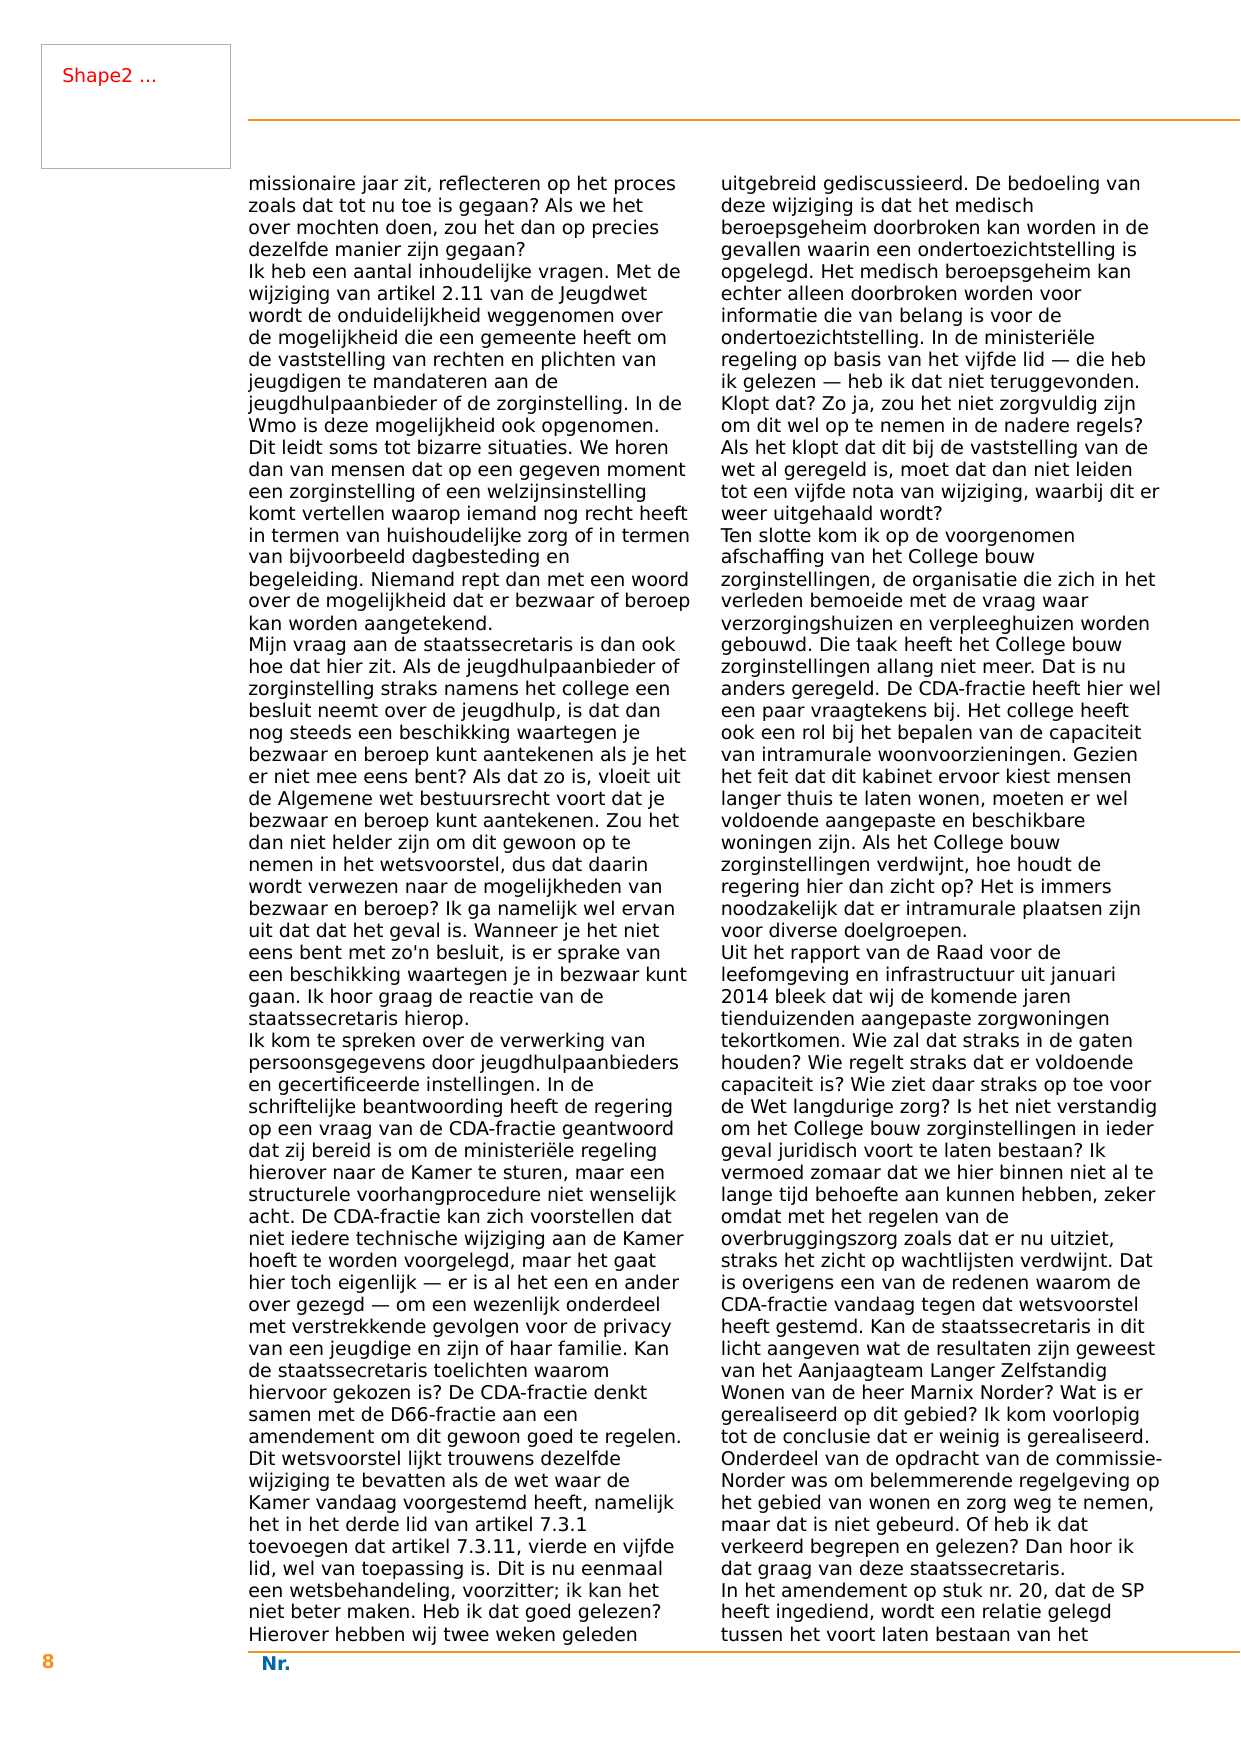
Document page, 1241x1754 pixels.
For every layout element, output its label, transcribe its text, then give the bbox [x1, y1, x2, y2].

text Dit wetsvoorstel lijkt trouwens dezelfde wijziging te bevatten als de wet waar de Kamer vandaag voorgestemd heeft, namelijk het in het derde lid van artikel 7.3.1 toevoegen dat artikel 7.3.11, vierde en vijfde lid, wel van toepassing is. Dit is nu eenmaal een wetsbehandeling, voorzitter; ik kan het niet beter maken. Heb ik dat goed gelezen? Hierover hebben wij twee weken geleden [248, 1448, 691, 1645]
text Mijn vraag aan de staatssecretaris is dan ook hoe dat hier zit. Als de jeugdhulpaanbieder of zorginstelling straks namens het college een besluit neemt over de jeugdhulp, is dat dan nog steeds een beschikking waartegen je bezwaar en beroep kunt aantekenen als je het er niet mee eens bent? Als dat zo is, vloeit uit de Algemene wet bestuursrecht voort dat je bezwaar en beroep kunt aantekenen. Zou het dan niet helder zijn om dit gewoon op te nemen in het wetsvoorstel, dus dat daarin wordt verwezen naar de mogelijkheden van bezwaar en beroep? Ik ga namelijk wel ervan uit dat dat het geval is. Wanneer je het niet eens bent met zo'n besluit, is er sprake van een beschikking waartegen je in bezwaar kunt gaan. Ik hoor graag de reactie van de staatssecretaris hierop. [248, 634, 691, 1030]
text Ik kom te spreken over de verwerking van persoonsgegevens door jeugdhulpaanbieders en gecertificeerde instellingen. In de schriftelijke beantwoording heeft de regering op een vraag van de CDA-fractie geantwoord dat zij bereid is om de ministeriële regeling hierover naar de Kamer te sturen, maar een structurele voorhangprocedure niet wenselijk acht. De CDA-fractie kan zich voorstellen dat niet iedere technische wijziging aan de Kamer hoeft te worden voorgelegd, maar het gaat hier toch eigenlijk — er is al het een en ander over gezegd — om een wezenlijk onderdeel met verstrekkende gevolgen voor de privacy van een jeugdige en zijn of haar familie. Kan de staatssecretaris toelichten waarom hiervoor gekozen is? De CDA-fractie denkt samen met de D66-fractie aan een amendement om dit gewoon goed te regelen. [248, 1030, 691, 1448]
text In het amendement op stuk nr. 20, dat de SP heeft ingediend, wordt een relatie gelegd tussen het voort laten bestaan van het [721, 1579, 1163, 1645]
text Ten slotte kom ik op de voorgenomen afschaffing van het College bouw zorginstellingen, de organisatie die zich in het verleden bemoeide met de vraag waar verzorgingshuizen en verpleeghuizen worden gebouwd. Die taak heeft het College bouw zorginstellingen allang niet meer. Dat is nu anders geregeld. De CDA-fractie heeft hier wel een paar vraagtekens bij. Het college heeft ook een rol bij het bepalen van de capaciteit van intramurale woonvoorzieningen. Gezien het feit dat dit kabinet ervoor kiest mensen langer thuis te laten wonen, moeten er wel voldoende aangepaste en beschikbare woningen zijn. Als het College bouw zorginstellingen verdwijnt, hoe houdt de regering hier dan zicht op? Het is immers noodzakelijk dat er intramurale plaatsen zijn voor diverse doelgroepen. [721, 524, 1163, 942]
text uitgebreid gediscussieerd. De bedoeling van deze wijziging is dat het medisch beroepsgeheim doorbroken kan worden in de gevallen waarin een ondertoezichtstelling is opgelegd. Het medisch beroepsgeheim kan echter alleen doorbroken worden voor informatie die van belang is voor de ondertoezichtstelling. In de ministeriële regeling op basis van het vijfde lid — die heb ik gelezen — heb ik dat niet teruggevonden. Klopt dat? Zo ja, zou het niet zorgvuldig zijn om dit wel op te nemen in de nadere regels? Als het klopt dat dit bij de vaststelling van de wet al geregeld is, moet dat dan niet leiden tot een vijfde nota van wijziging, waarbij dit er weer uitgehaald wordt? [721, 173, 1163, 524]
text Ik heb een aantal inhoudelijke vragen. Met de wijziging van artikel 2.11 van de Jeugdwet wordt de onduidelijkheid weggenomen over de mogelijkheid die een gemeente heeft om de vaststelling van rechten en plichten van jeugdigen te mandateren aan de jeugdhulpaanbieder of de zorginstelling. In de Wmo is deze mogelijkheid ook opgenomen. Dit leidt soms tot bizarre situaties. We horen dan van mensen dat op een gegeven moment een zorginstelling of een welzijnsinstelling komt vertellen waarop iemand nog recht heeft in termen van huishoudelijke zorg of in termen van bijvoorbeeld dagbesteding en begeleiding. Niemand rept dan met een woord over de mogelijkheid dat er bezwaar of beroep kan worden aangetekend. [248, 261, 691, 634]
text Uit het rapport van de Raad voor de leefomgeving en infrastructuur uit januari 2014 bleek dat wij de komende jaren tienduizenden aangepaste zorgwoningen tekortkomen. Wie zal dat straks in de gaten houden? Wie regelt straks dat er voldoende capaciteit is? Wie ziet daar straks op toe voor de Wet langdurige zorg? Is het niet verstandig om het College bouw zorginstellingen in ieder geval juridisch voort te laten bestaan? Ik vermoed zomaar dat we hier binnen niet al te lange tijd behoefte aan kunnen hebben, zeker omdat met het regelen van de overbruggingszorg zoals dat er nu uitziet, straks het zicht op wachtlijsten verdwijnt. Dat is overigens een van de redenen waarom de CDA-fractie vandaag tegen dat wetsvoorstel heeft gestemd. Kan de staatssecretaris in dit licht aangeven wat de resultaten zijn geweest van het Aanjaagteam Langer Zelfstandig Wonen van de heer Marnix Norder? Wat is er gerealiseerd op dit gebied? Ik kom voorlopig tot de conclusie dat er weinig is gerealiseerd. Onderdeel van de opdracht van de commissie-Norder was om belemmerende regelgeving op het gebied van wonen en zorg weg te nemen, maar dat is niet gebeurd. Of heb ik dat verkeerd begrepen en gelezen? Dan hoor ik dat graag van deze staatssecretaris. [721, 942, 1163, 1579]
text missionaire jaar zit, reflecteren op het proces zoals dat tot nu toe is gegaan? Als we het over mochten doen, zou het dan op precies dezelfde manier zijn gegaan? [248, 173, 691, 261]
